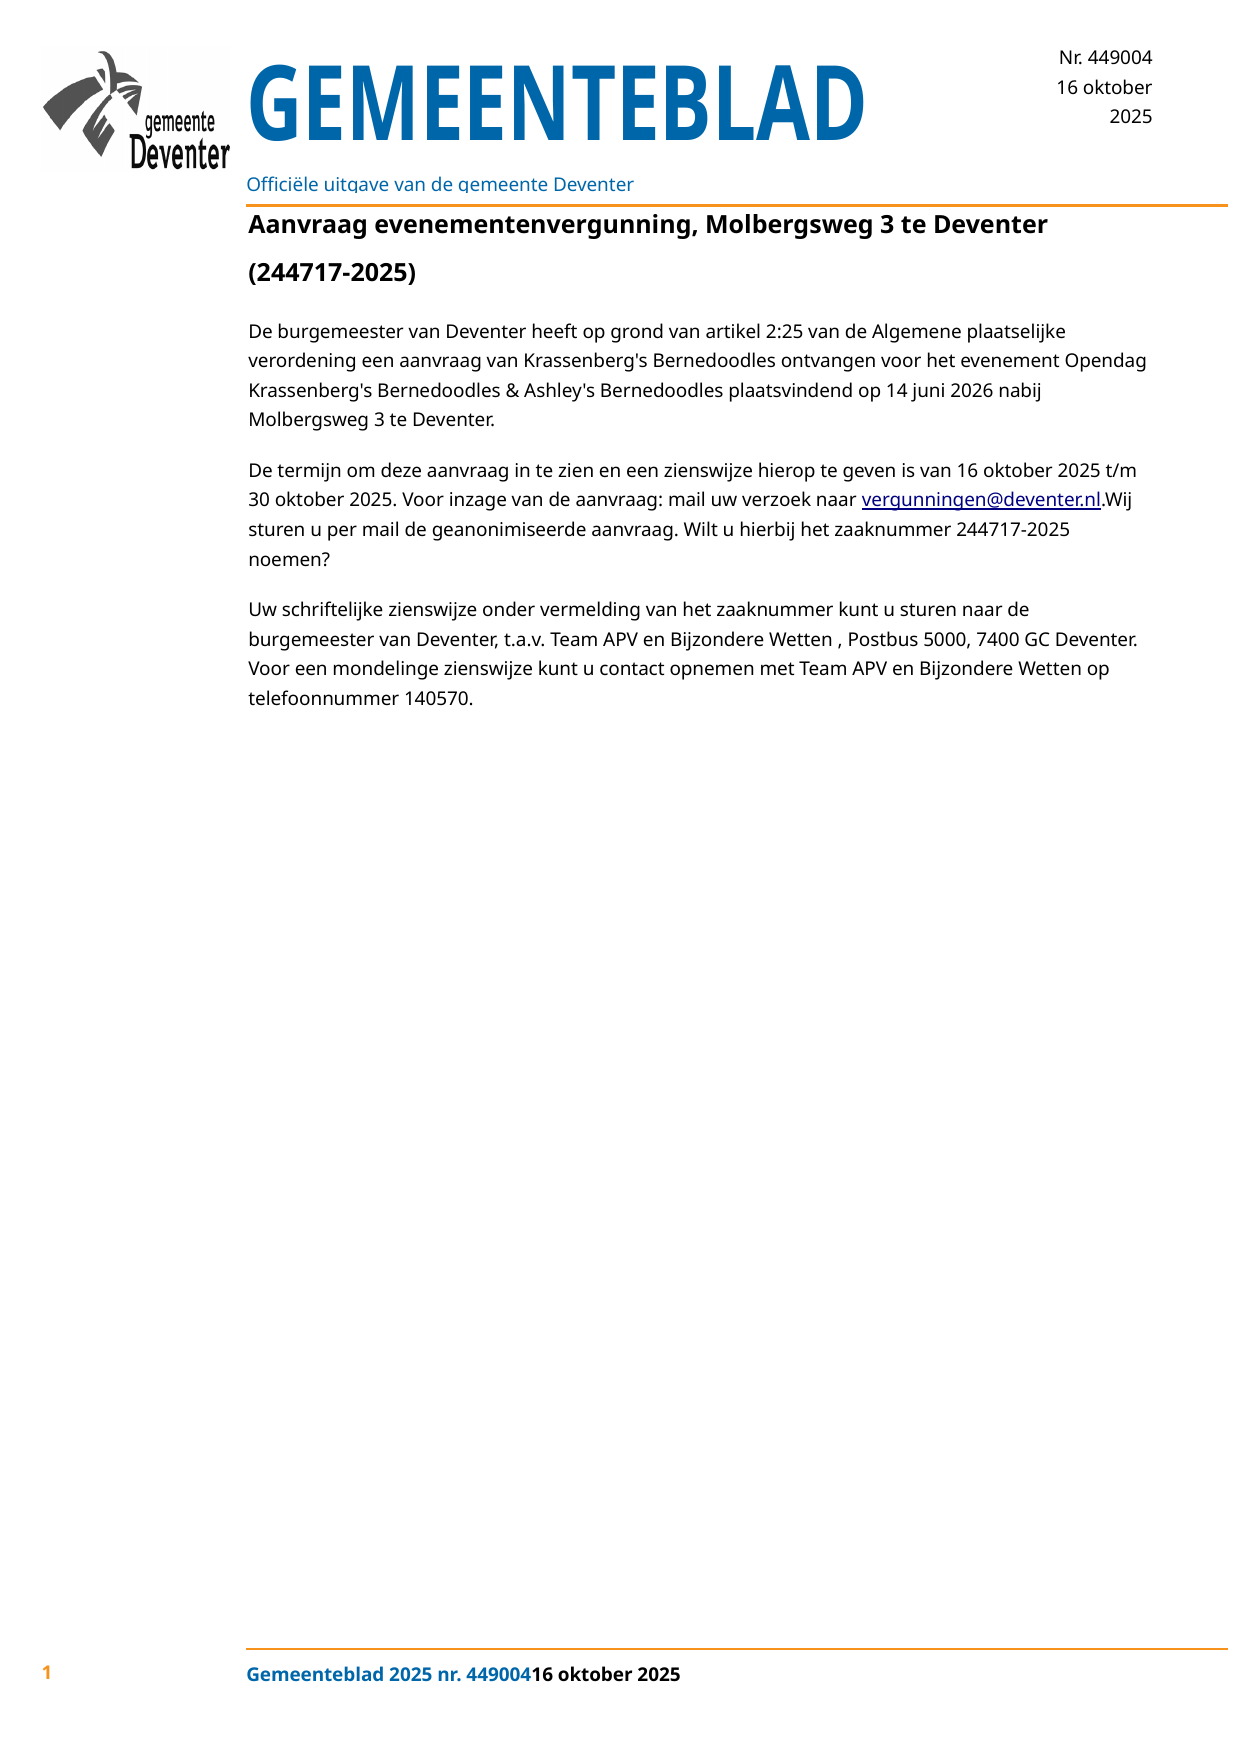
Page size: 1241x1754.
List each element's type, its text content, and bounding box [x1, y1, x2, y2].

text Aanvraag evenementenvergunning, Molbergsweg 3 te Deventer (244717-2025) [248, 207, 1152, 288]
text De burgemeester van Deventer heeft op grond van artikel 2:25 van de Algemene plaatselijke verordening een aanvraag van Krassenberg's Bernedoodles ontvangen voor het evenement Opendag Krassenberg's Bernedoodles & Ashley's Bernedoodles plaatsvindend op 14 juni 2026 nabij Molbergsweg 3 te Deventer. [248, 318, 1152, 432]
picture [41, 47, 231, 172]
text De termijn om deze aanvraag in te zien en een zienswijze hierop te geven is van 16 oktober 2025 t/m 30 oktober 2025. Voor inzage van de aanvraag: mail uw verzoek naar vergunningen@deventer.nl.Wij sturen u per mail de geanonimiseerde aanvraag. Wilt u hierbij het zaaknummer 244717-2025 noemen? [248, 457, 1152, 572]
text Uw schriftelijke zienswijze onder vermelding van het zaaknummer kunt u sturen naar de burgemeester van Deventer, t.a.v. Team APV en Bijzondere Wetten , Postbus 5000, 7400 GC Deventer. Voor een mondelinge zienswijze kunt u contact opnemen met Team APV en Bijzondere Wetten op telefoonnummer 140570. [248, 596, 1152, 711]
